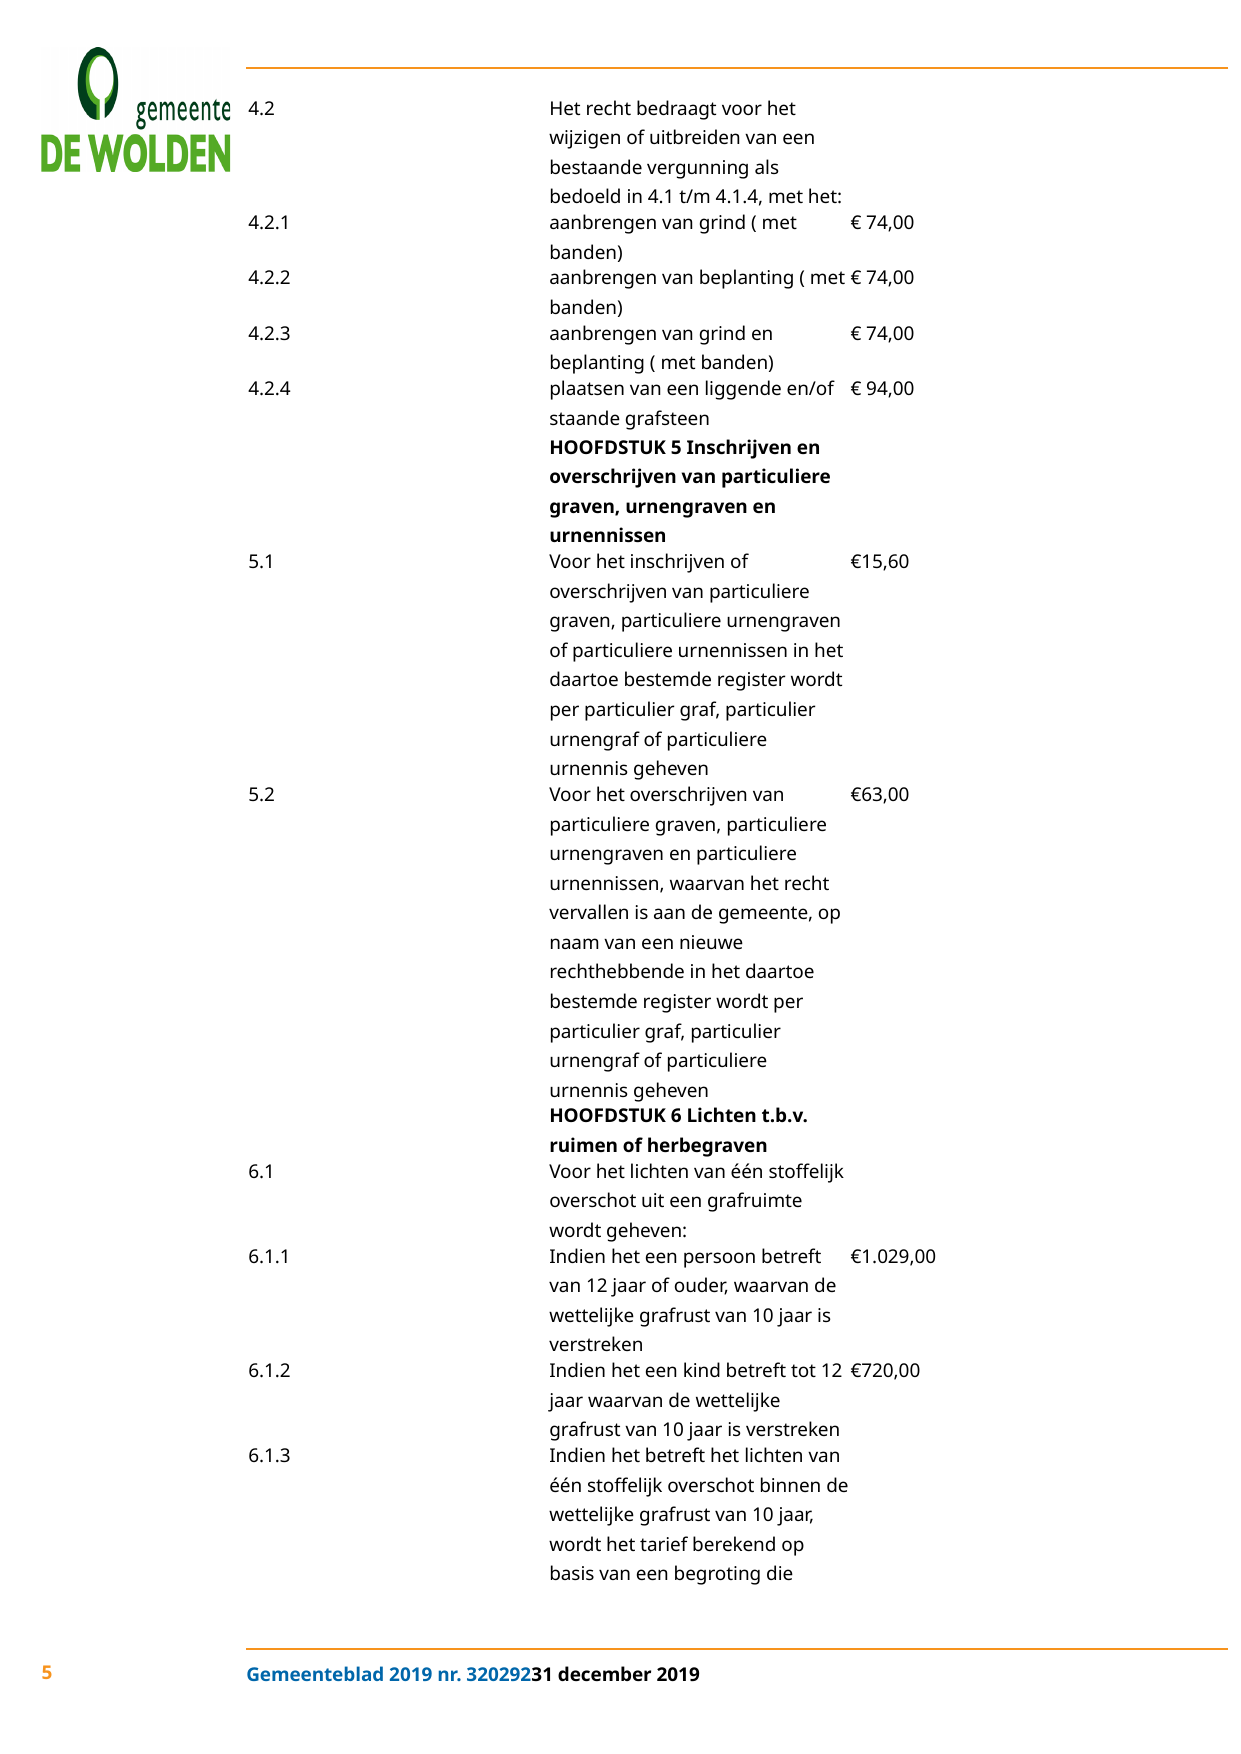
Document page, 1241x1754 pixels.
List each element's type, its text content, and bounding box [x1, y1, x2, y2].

table_cell 6.1.3 [248, 1442, 549, 1586]
table_cell €1.029,00 [850, 1243, 1152, 1357]
table_cell 6.1.1 [248, 1243, 549, 1357]
table_cell 6.1 [248, 1158, 549, 1243]
table_header [248, 434, 549, 548]
table_cell [850, 1103, 1152, 1158]
table_cell 4.2.2 [248, 265, 549, 320]
table_cell € 74,00 [850, 320, 1152, 375]
table_cell HOOFDSTUK 6 Lichten t.b.v. ruimen of herbegraven [549, 1103, 850, 1158]
table_cell aanbrengen van grind en beplanting ( met banden) [549, 320, 850, 375]
table_cell [248, 1103, 549, 1158]
table_cell 4.2 [248, 95, 549, 209]
table_cell Voor het inschrijven of overschrijven van particuliere graven, particuliere urnengraven of particuliere urnennissen in het daartoe bestemde register wordt per particulier graf, particulier urnengraf of particuliere urnennis geheven [549, 548, 850, 781]
table_cell 4.2.4 [248, 375, 549, 431]
table_cell € 94,00 [850, 375, 1152, 431]
table_cell Indien het een kind betreft tot 12 jaar waarvan de wettelijke grafrust van 10 jaar is verstreken [549, 1358, 850, 1442]
table_cell 4.2.3 [248, 320, 549, 375]
table_cell Indien het betreft het lichten van één stoffelijk overschot binnen de wettelijke grafrust van 10 jaar, wordt het tarief berekend op basis van een begroting die [549, 1442, 850, 1586]
table_header [850, 434, 1152, 548]
table_cell [850, 1158, 1152, 1243]
table_cell aanbrengen van beplanting ( met banden) [549, 265, 850, 320]
table_cell [850, 1442, 1152, 1586]
table_cell Voor het overschrijven van particuliere graven, particuliere urnengraven en particuliere urnennissen, waarvan het recht vervallen is aan de gemeente, op naam van een nieuwe rechthebbende in het daartoe bestemde register wordt per particulier graf, particulier urnengraf of particuliere urnennis geheven [549, 781, 850, 1103]
table_cell 5.1 [248, 548, 549, 781]
table_header HOOFDSTUK 5 Inschrijven en overschrijven van particuliere graven, urnengraven en urnennissen [549, 434, 850, 548]
table_cell Het recht bedraagt voor het wijzigen of uitbreiden van een bestaande vergunning als bedoeld in 4.1 t/m 4.1.4, met het: [549, 95, 850, 209]
table_cell € 74,00 [850, 265, 1152, 320]
table_cell €63,00 [850, 781, 1152, 1103]
table_cell 6.1.2 [248, 1358, 549, 1442]
table_cell [850, 95, 1152, 209]
table_cell Voor het lichten van één stoffelijk overschot uit een grafruimte wordt geheven: [549, 1158, 850, 1243]
table_cell aanbrengen van grind ( met banden) [549, 209, 850, 264]
table_cell €720,00 [850, 1358, 1152, 1442]
table_cell 4.2.1 [248, 209, 549, 264]
table_cell €15,60 [850, 548, 1152, 781]
table_cell 5.2 [248, 781, 549, 1103]
table_cell plaatsen van een liggende en/of staande grafsteen [549, 375, 850, 431]
table_cell Indien het een persoon betreft van 12 jaar of ouder, waarvan de wettelijke grafrust van 10 jaar is verstreken [549, 1243, 850, 1357]
table_cell € 74,00 [850, 209, 1152, 264]
picture [41, 47, 231, 172]
